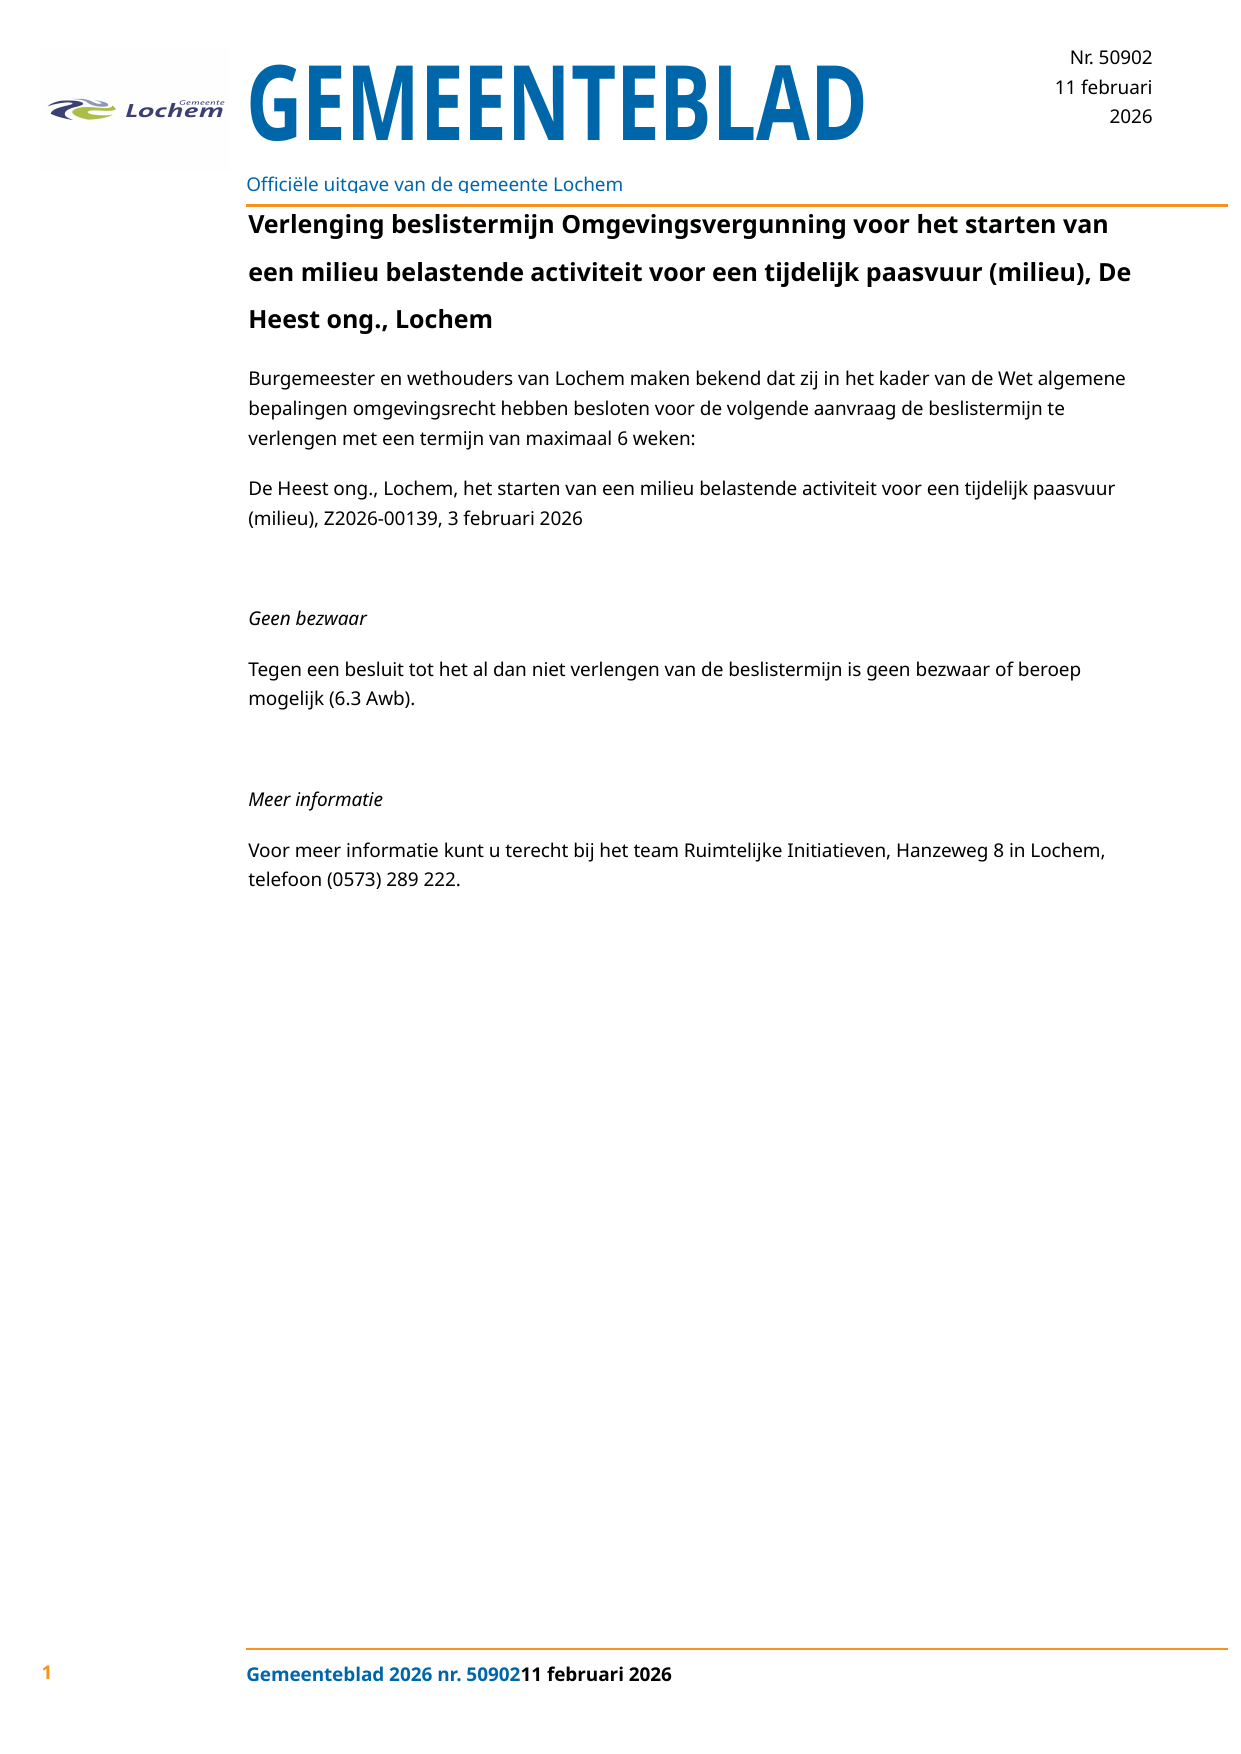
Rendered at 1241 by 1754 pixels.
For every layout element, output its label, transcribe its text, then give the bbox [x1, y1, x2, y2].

text Burgemeester en wethouders van Lochem maken bekend dat zij in het kader van de Wet algemene bepalingen omgevingsrecht hebben besloten voor de volgende aanvraag de beslistermijn te verlengen met een termijn van maximaal 6 weken: [248, 366, 1152, 450]
text Meer informatie [248, 786, 1152, 812]
text Voor meer informatie kunt u terecht bij het team Ruimtelijke Initiatieven, Hanzeweg 8 in Lochem, telefoon (0573) 289 222. [248, 837, 1152, 892]
text De Heest ong., Lochem, het starten van een milieu belastende activiteit voor een tijdelijk paasvuur (milieu), Z2026-00139, 3 februari 2026 [248, 475, 1152, 530]
text Verlenging beslistermijn Omgevingsvergunning voor het starten van een milieu belastende activiteit voor een tijdelijk paasvuur (milieu), De Heest ong., Lochem [248, 207, 1152, 336]
text Geen bezwaar [248, 606, 1152, 631]
text Tegen een besluit tot het al dan niet verlengen van de beslistermijn is geen bezwaar of beroep mogelijk (6.3 Awb). [248, 656, 1152, 711]
picture [41, 47, 231, 172]
